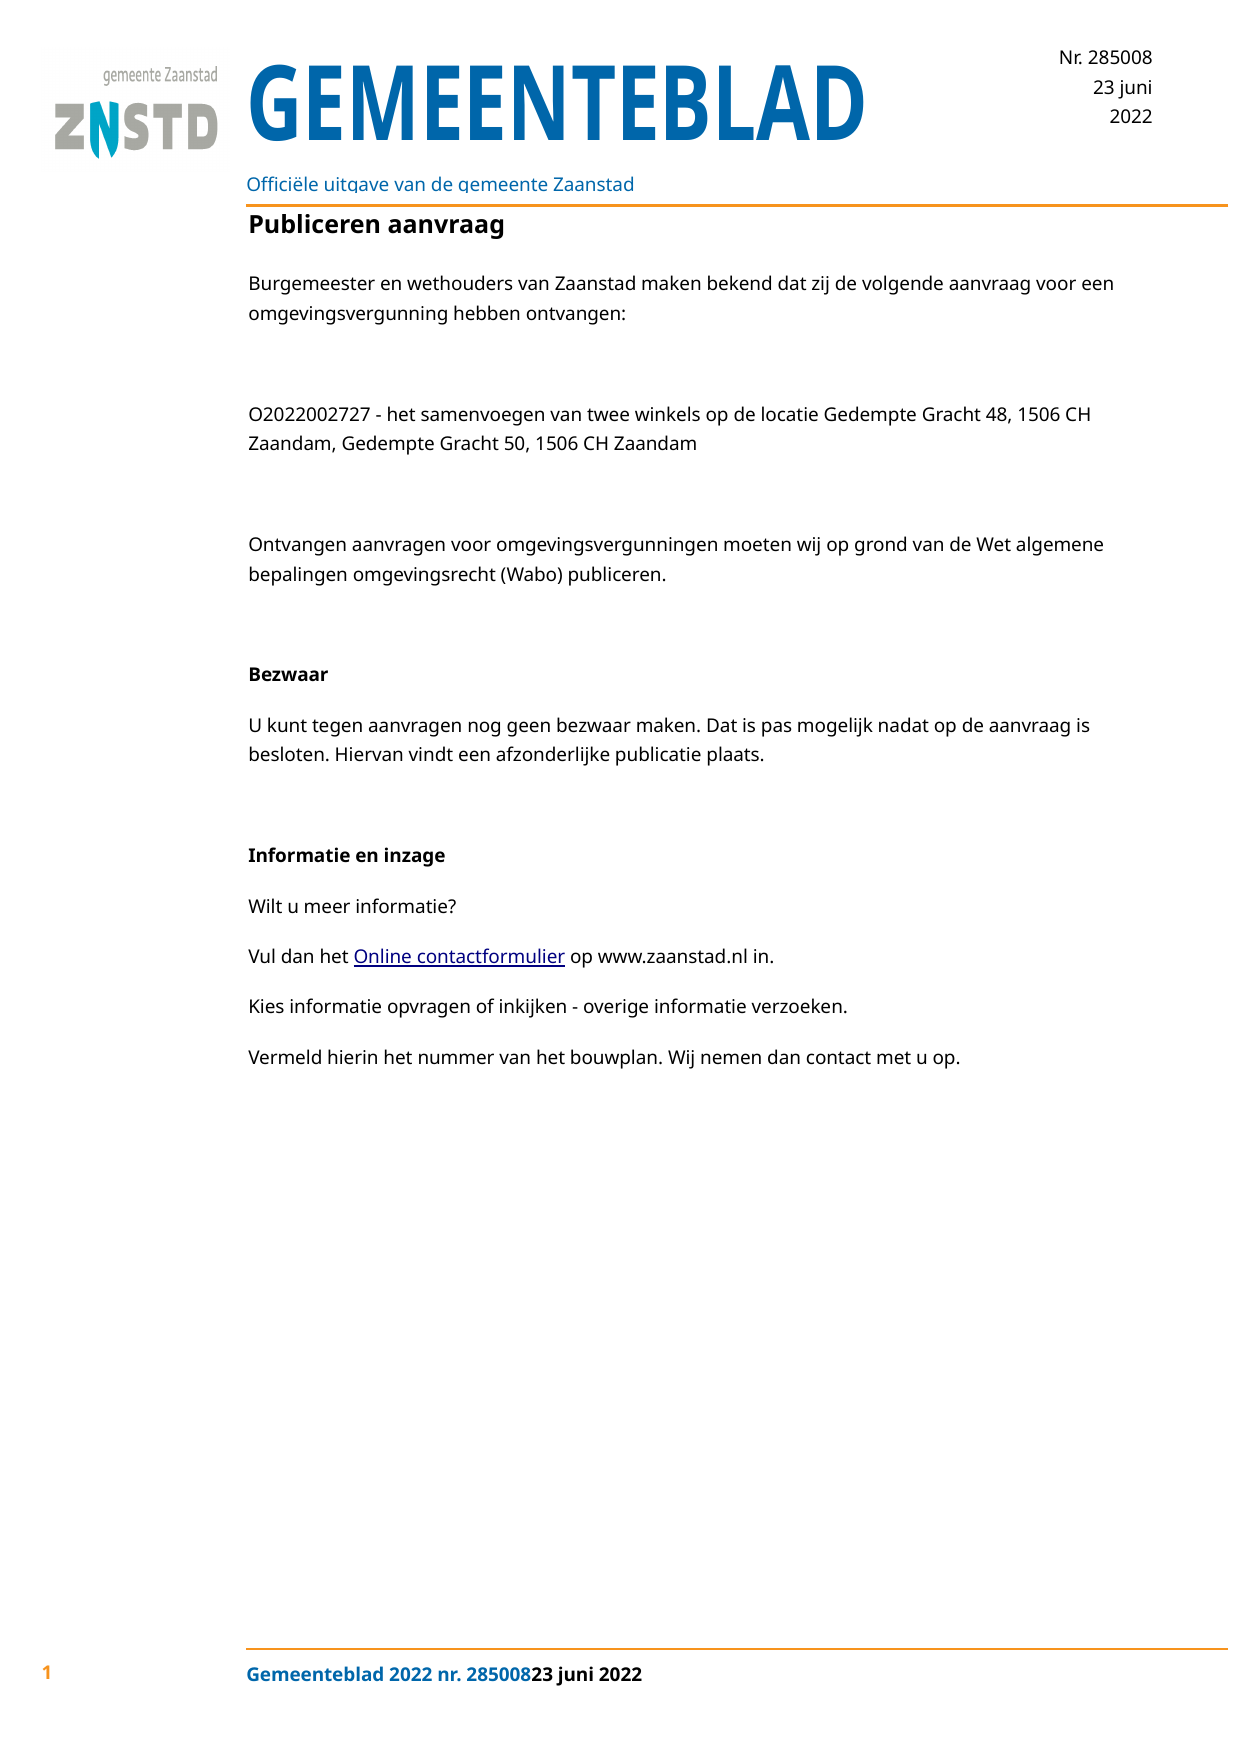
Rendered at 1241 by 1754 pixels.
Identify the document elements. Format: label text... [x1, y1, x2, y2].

text O2022002727 - het samenvoegen van twee winkels op de locatie Gedempte Gracht 48, 1506 CH Zaandam, Gedempte Gracht 50, 1506 CH Zaandam [248, 401, 1152, 456]
text Informatie en inzage [248, 842, 1152, 868]
text Vul dan het Online contactformulier op www.zaanstad.nl in. [248, 943, 1152, 969]
picture [41, 47, 231, 172]
text Publiceren aanvraag [248, 207, 1152, 241]
text Vermeld hierin het nummer van het bouwplan. Wij nemen dan contact met u op. [248, 1044, 1152, 1070]
text Burgemeester en wethouders van Zaanstad maken bekend dat zij de volgende aanvraag voor een omgevingsvergunning hebben ontvangen: [248, 270, 1152, 326]
text U kunt tegen aanvragen nog geen bezwaar maken. Dat is pas mogelijk nadat op de aanvraag is besloten. Hiervan vindt een afzonderlijke publicatie plaats. [248, 712, 1152, 767]
text Kies informatie opvragen of inkijken - overige informatie verzoeken. [248, 994, 1152, 1019]
text Bezwaar [248, 662, 1152, 687]
text Ontvangen aanvragen voor omgevingsvergunningen moeten wij op grond van de Wet algemene bepalingen omgevingsrecht (Wabo) publiceren. [248, 531, 1152, 586]
text Wilt u meer informatie? [248, 893, 1152, 918]
